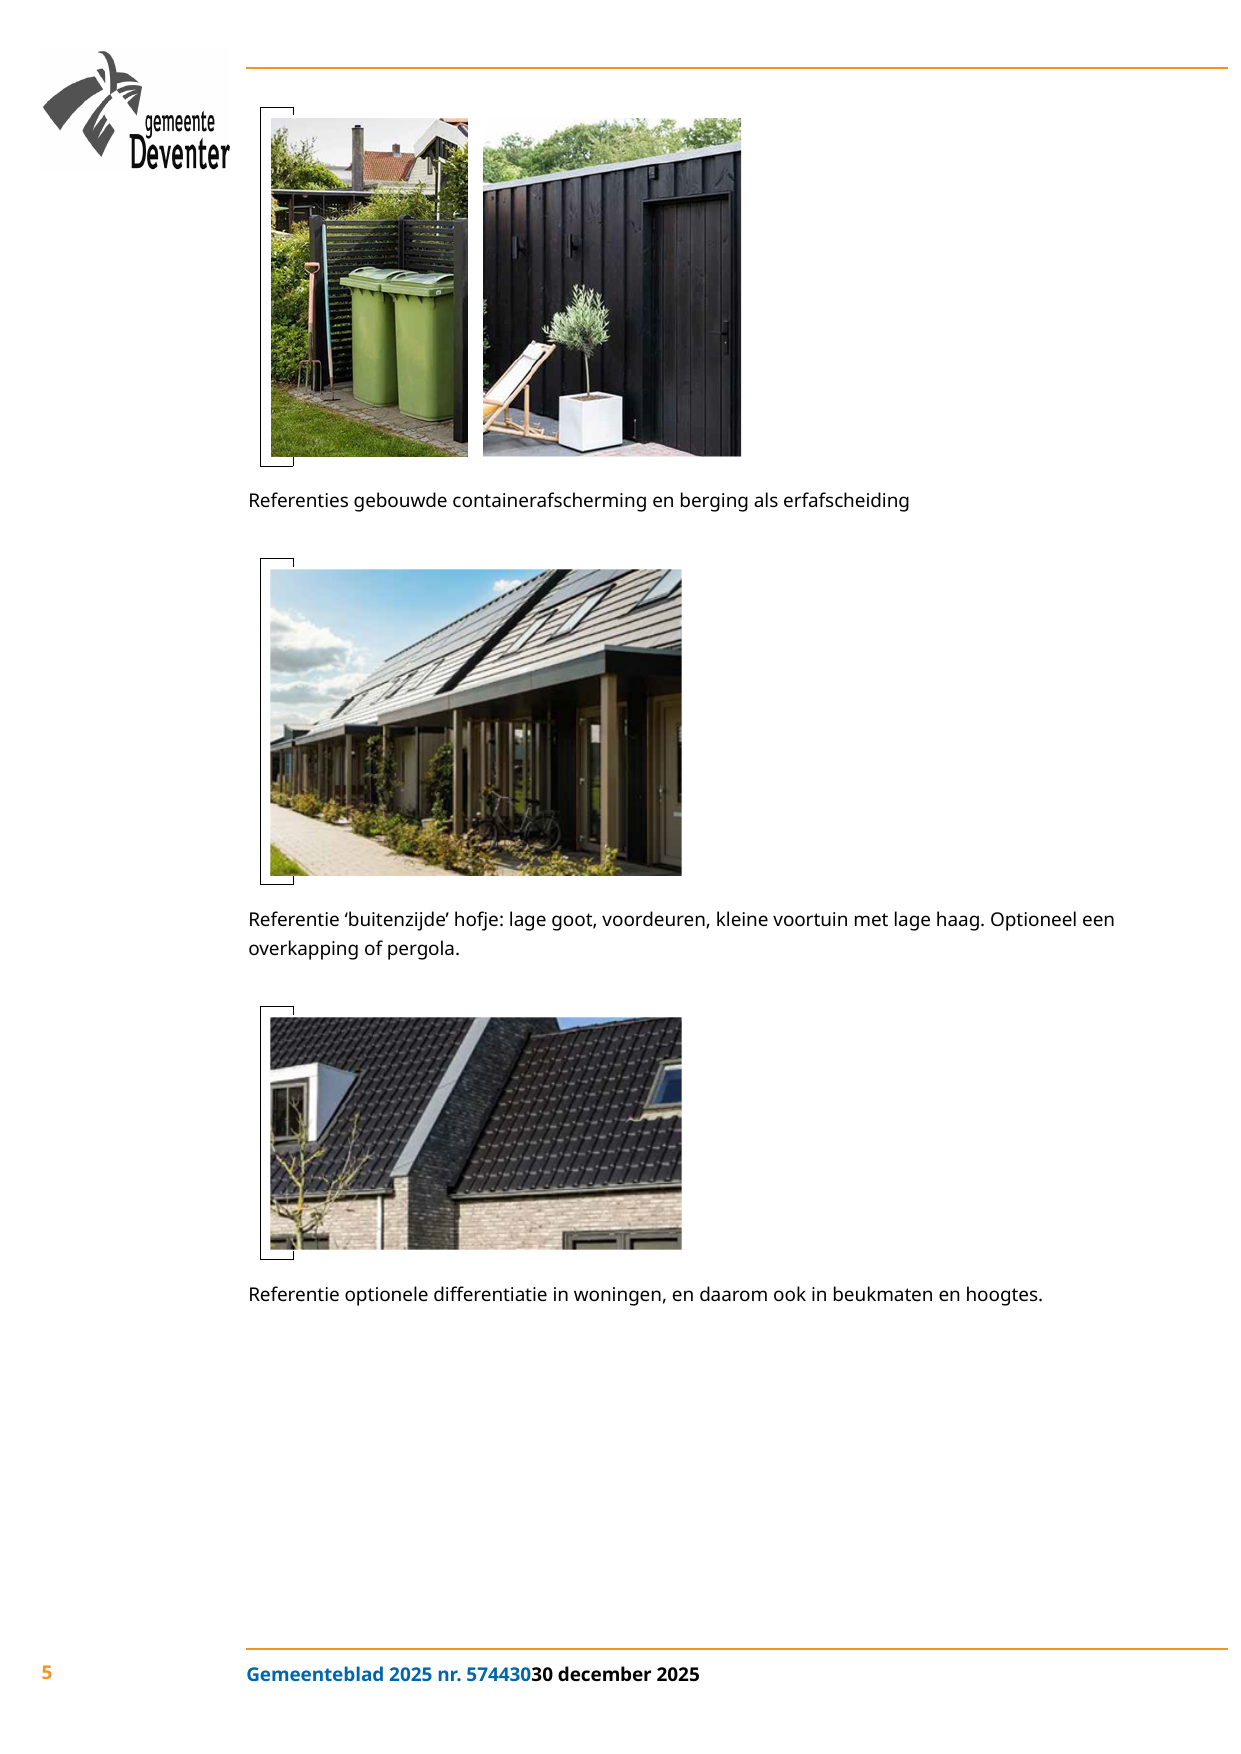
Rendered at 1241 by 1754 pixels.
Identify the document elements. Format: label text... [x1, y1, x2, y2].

text Referentie ‘buitenzijde’ hofje: lage goot, voordeuren, kleine voortuin met lage haag. Optioneel een overkapping of pergola. [248, 906, 1152, 961]
picture [268, 115, 742, 457]
picture [41, 47, 231, 172]
text Referenties gebouwde containerafscherming en berging als erfafscheiding [248, 487, 1152, 513]
picture [268, 567, 683, 876]
picture [268, 1015, 683, 1251]
text Referentie optionele differentiatie in woningen, en daarom ook in beukmaten en hoogtes. [248, 1281, 1152, 1306]
